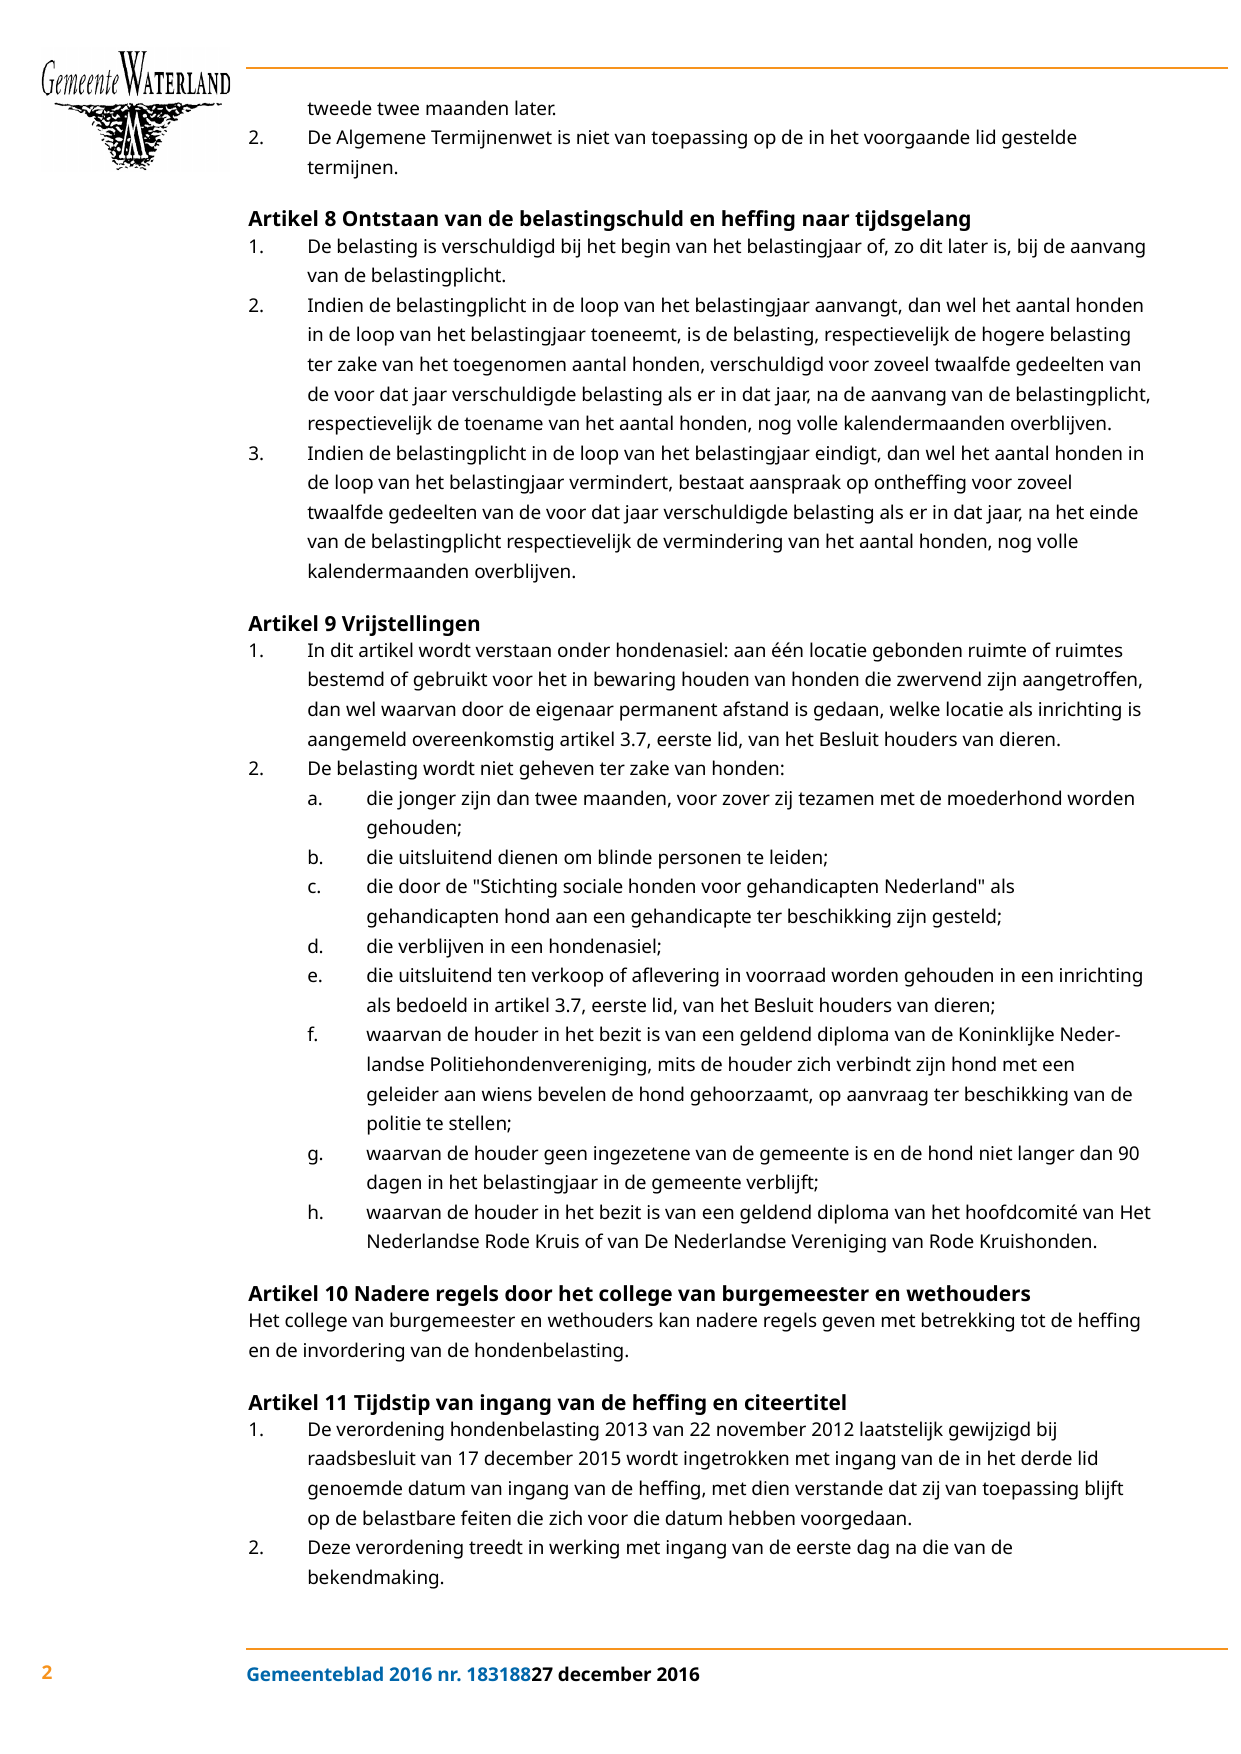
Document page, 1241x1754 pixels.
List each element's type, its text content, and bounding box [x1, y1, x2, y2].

list die verblijven in een hondenasiel; [307, 933, 1152, 959]
text Artikel 9 Vrijstellingen [248, 609, 1152, 637]
text Het college van burgemeester en wethouders kan nadere regels geven met betrekking tot de heffing en de invordering van de hondenbelasting. [248, 1308, 1152, 1363]
list waarvan de houder in het bezit is van een geldend diploma van het hoofdcomité van Het Nederlandse Rode Kruis of van De Nederlandse Vereniging van Rode Kruishonden. [307, 1199, 1152, 1254]
list De belasting is verschuldigd bij het begin van het belastingjaar of, zo dit later is, bij de aanvang van de belastingplicht. [248, 233, 1152, 288]
list De verordening hondenbelasting 2013 van 22 november 2012 laatstelijk gewijzigd bij raadsbesluit van 17 december 2015 wordt ingetrokken met ingang van de in het derde lid genoemde datum van ingang van de heffing, met dien verstande dat zij van toepassing blijft op de belastbare feiten die zich voor die datum hebben voorgedaan. [248, 1416, 1152, 1531]
list Indien de belastingplicht in de loop van het belastingjaar eindigt, dan wel het aantal honden in de loop van het belastingjaar vermindert, bestaat aanspraak op ontheffing voor zoveel twaalfde gedeelten van de voor dat jaar verschuldigde belasting als er in dat jaar, na het einde van de belastingplicht respectievelijk de vermindering van het aantal honden, nog volle kalendermaanden overblijven. [248, 440, 1152, 584]
list Deze verordening treedt in werking met ingang van de eerste dag na die van de bekendmaking. [248, 1534, 1152, 1590]
list die jonger zijn dan twee maanden, voor zover zij tezamen met de moederhond worden gehouden; [307, 785, 1152, 840]
list De belasting wordt niet geheven ter zake van honden: [248, 755, 1152, 781]
list die uitsluitend dienen om blinde personen te leiden; [307, 844, 1152, 870]
text Artikel 11 Tijdstip van ingang van de heffing en citeertitel [248, 1388, 1152, 1416]
list Indien de belastingplicht in de loop van het belastingjaar aanvangt, dan wel het aantal honden in de loop van het belastingjaar toeneemt, is de belasting, respectievelijk de hogere belasting ter zake van het toegenomen aantal honden, verschuldigd voor zoveel twaalfde gedeelten van de voor dat jaar verschuldigde belasting als er in dat jaar, na de aanvang van de belastingplicht, respectievelijk de toename van het aantal honden, nog volle kalendermaanden overblijven. [248, 292, 1152, 436]
list waarvan de houder in het bezit is van een geldend diploma van de Koninklijke Neder-landse Politiehondenvereniging, mits de houder zich verbindt zijn hond met een geleider aan wiens bevelen de hond gehoorzaamt, op aanvraag ter beschikking van de politie te stellen; [307, 1022, 1152, 1136]
text Artikel 10 Nadere regels door het college van burgemeester en wethouders [248, 1279, 1152, 1308]
list die uitsluitend ten verkoop of aflevering in voorraad worden gehouden in een inrichting als bedoeld in artikel 3.7, eerste lid, van het Besluit houders van dieren; [307, 962, 1152, 1018]
text Artikel 8 Ontstaan van de belastingschuld en heffing naar tijdsgelang [248, 204, 1152, 233]
list tweede twee maanden later. [248, 95, 1152, 121]
list In dit artikel wordt verstaan onder hondenasiel: aan één locatie gebonden ruimte of ruimtes bestemd of gebruikt voor het in bewaring houden van honden die zwervend zijn aangetroffen, dan wel waarvan door de eigenaar permanent afstand is gedaan, welke locatie als inrichting is aangemeld overeenkomstig artikel 3.7, eerste lid, van het Besluit houders van dieren. [248, 637, 1152, 752]
list De Algemene Termijnenwet is niet van toepassing op de in het voorgaande lid gestelde termijnen. [248, 124, 1152, 180]
list waarvan de houder geen ingezetene van de gemeente is en de hond niet langer dan 90 dagen in het belastingjaar in de gemeente verblijft; [307, 1140, 1152, 1195]
list die door de "Stichting sociale honden voor gehandicapten Nederland" als gehandicapten hond aan een gehandicapte ter beschikking zijn gesteld; [307, 874, 1152, 929]
picture [41, 47, 231, 172]
